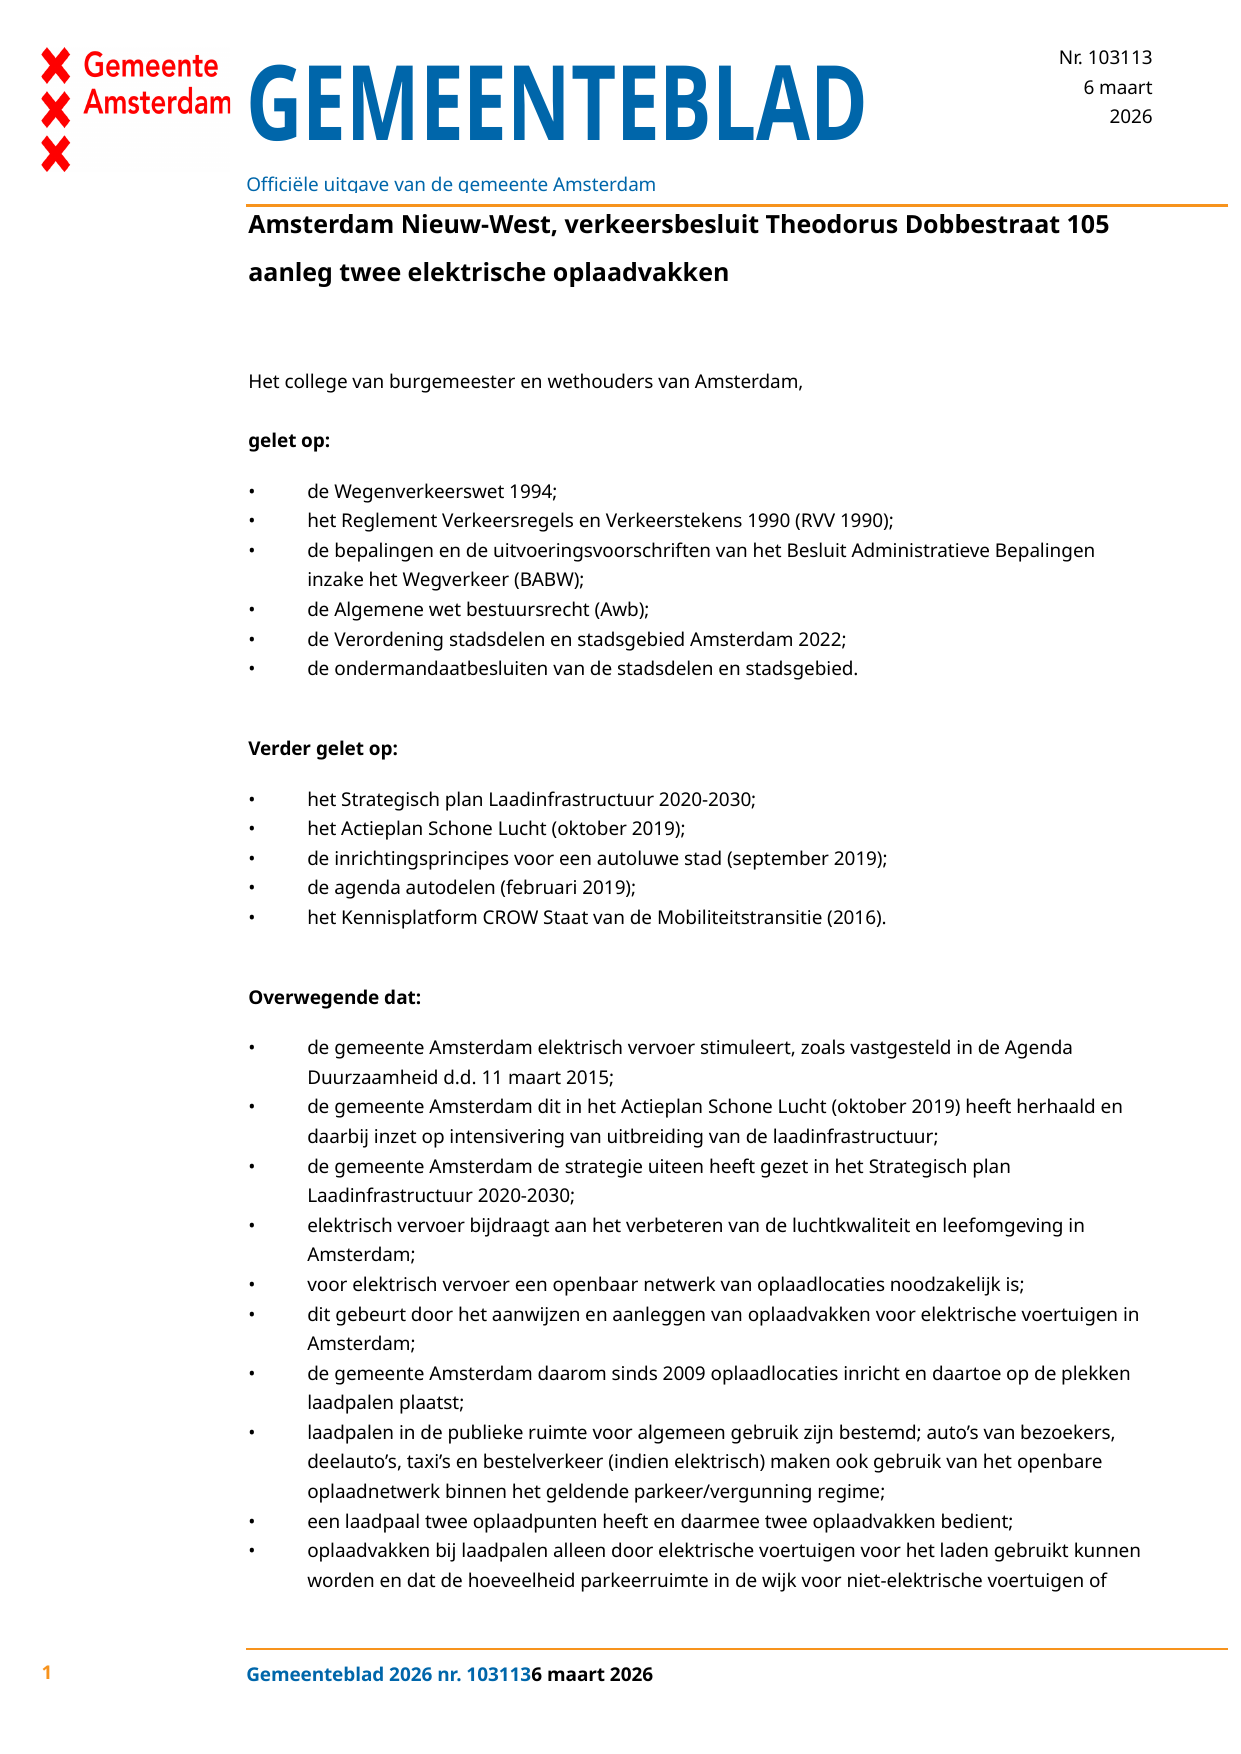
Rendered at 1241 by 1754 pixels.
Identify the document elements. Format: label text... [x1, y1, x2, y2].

text gelet op: [248, 427, 1152, 453]
text Verder gelet op: [248, 735, 1152, 761]
picture [41, 47, 231, 172]
list een laadpaal twee oplaadpunten heeft en daarmee twee oplaadvakken bedient; [248, 1508, 1152, 1533]
list de ondermandaatbesluiten van de stadsdelen en stadsgebied. [248, 655, 1152, 681]
list het Reglement Verkeersregels en Verkeerstekens 1990 (RVV 1990); [248, 507, 1152, 533]
list de inrichtingsprincipes voor een autoluwe stad (september 2019); [248, 845, 1152, 871]
list het Actieplan Schone Lucht (oktober 2019); [248, 815, 1152, 841]
list dit gebeurt door het aanwijzen en aanleggen van oplaadvakken voor elektrische voertuigen in Amsterdam; [248, 1301, 1152, 1356]
list de Wegenverkeerswet 1994; [248, 478, 1152, 503]
list elektrisch vervoer bijdraagt aan het verbeteren van de luchtkwaliteit en leefomgeving in Amsterdam; [248, 1212, 1152, 1267]
text Het college van burgemeester en wethouders van Amsterdam, [248, 368, 1152, 394]
list oplaadvakken bij laadpalen alleen door elektrische voertuigen voor het laden gebruikt kunnen worden en dat de hoeveelheid parkeerruimte in de wijk voor niet-elektrische voertuigen of [248, 1537, 1152, 1593]
list laadpalen in de publieke ruimte voor algemeen gebruik zijn bestemd; auto’s van bezoekers, deelauto’s, taxi’s en bestelverkeer (indien elektrisch) maken ook gebruik van het openbare oplaadnetwerk binnen het geldende parkeer/vergunning regime; [248, 1419, 1152, 1504]
list de gemeente Amsterdam daarom sinds 2009 oplaadlocaties inricht en daartoe op de plekken laadpalen plaatst; [248, 1360, 1152, 1415]
list het Kennisplatform CROW Staat van de Mobiliteitstransitie (2016). [248, 904, 1152, 930]
list voor elektrisch vervoer een openbaar netwerk van oplaadlocaties noodzakelijk is; [248, 1271, 1152, 1297]
list de bepalingen en de uitvoeringsvoorschriften van het Besluit Administratieve Bepalingen inzake het Wegverkeer (BABW); [248, 537, 1152, 592]
text Amsterdam Nieuw-West, verkeersbesluit Theodorus Dobbestraat 105 aanleg twee elektrische oplaadvakken [248, 207, 1152, 288]
text Overwegende dat: [248, 984, 1152, 1010]
list de gemeente Amsterdam de strategie uiteen heeft gezet in het Strategisch plan Laadinfrastructuur 2020-2030; [248, 1153, 1152, 1208]
list de gemeente Amsterdam elektrisch vervoer stimuleert, zoals vastgesteld in de Agenda Duurzaamheid d.d. 11 maart 2015; [248, 1034, 1152, 1090]
list de gemeente Amsterdam dit in het Actieplan Schone Lucht (oktober 2019) heeft herhaald en daarbij inzet op intensivering van uitbreiding van de laadinfrastructuur; [248, 1094, 1152, 1149]
list het Strategisch plan Laadinfrastructuur 2020-2030; [248, 786, 1152, 811]
list de Verordening stadsdelen en stadsgebied Amsterdam 2022; [248, 626, 1152, 651]
list de Algemene wet bestuursrecht (Awb); [248, 596, 1152, 622]
list de agenda autodelen (februari 2019); [248, 874, 1152, 900]
